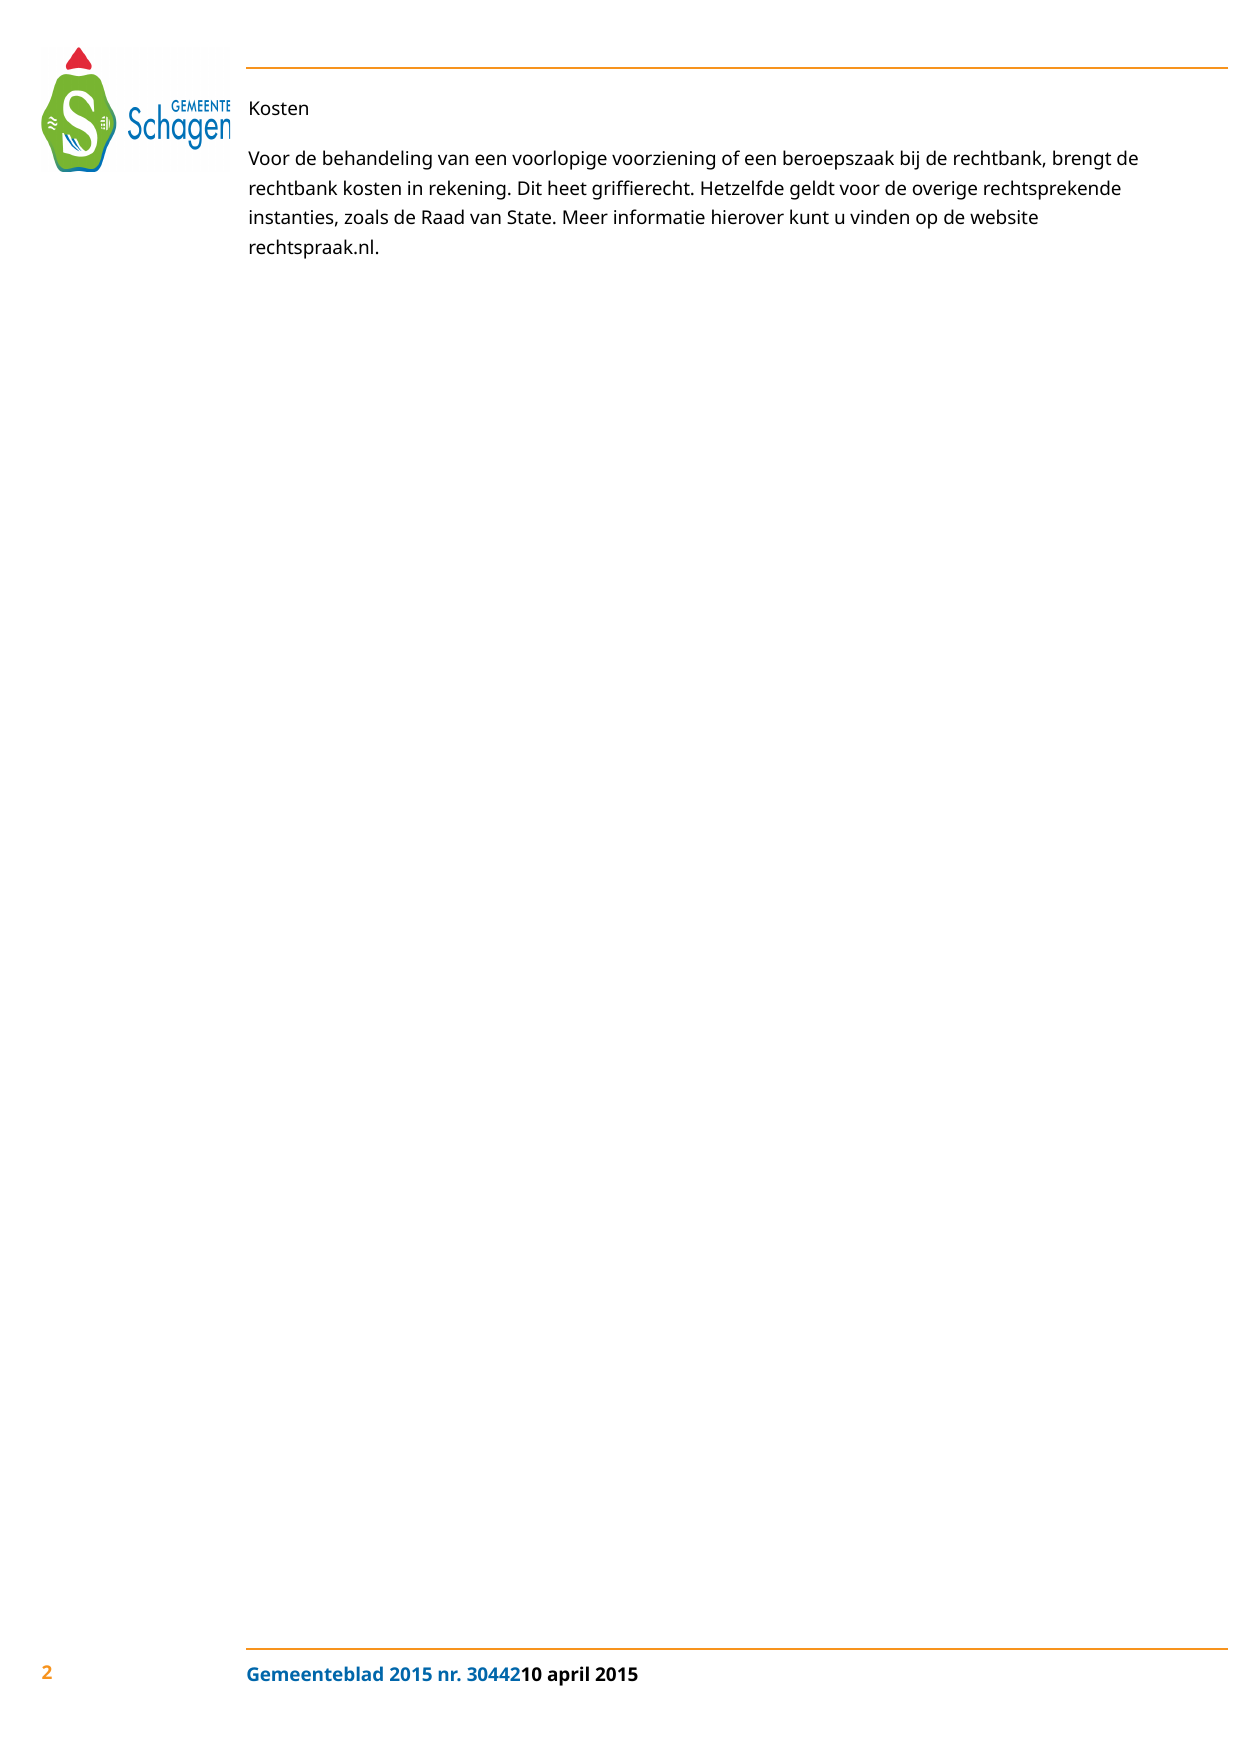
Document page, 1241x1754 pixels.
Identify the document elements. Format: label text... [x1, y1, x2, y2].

text Voor de behandeling van een voorlopige voorziening of een beroepszaak bij de rechtbank, brengt de rechtbank kosten in rekening. Dit heet griffierecht. Hetzelfde geldt voor de overige rechtsprekende instanties, zoals de Raad van State. Meer informatie hierover kunt u vinden op de website rechtspraak.nl. [248, 145, 1152, 260]
text Kosten [248, 95, 1152, 121]
picture [41, 47, 231, 172]
